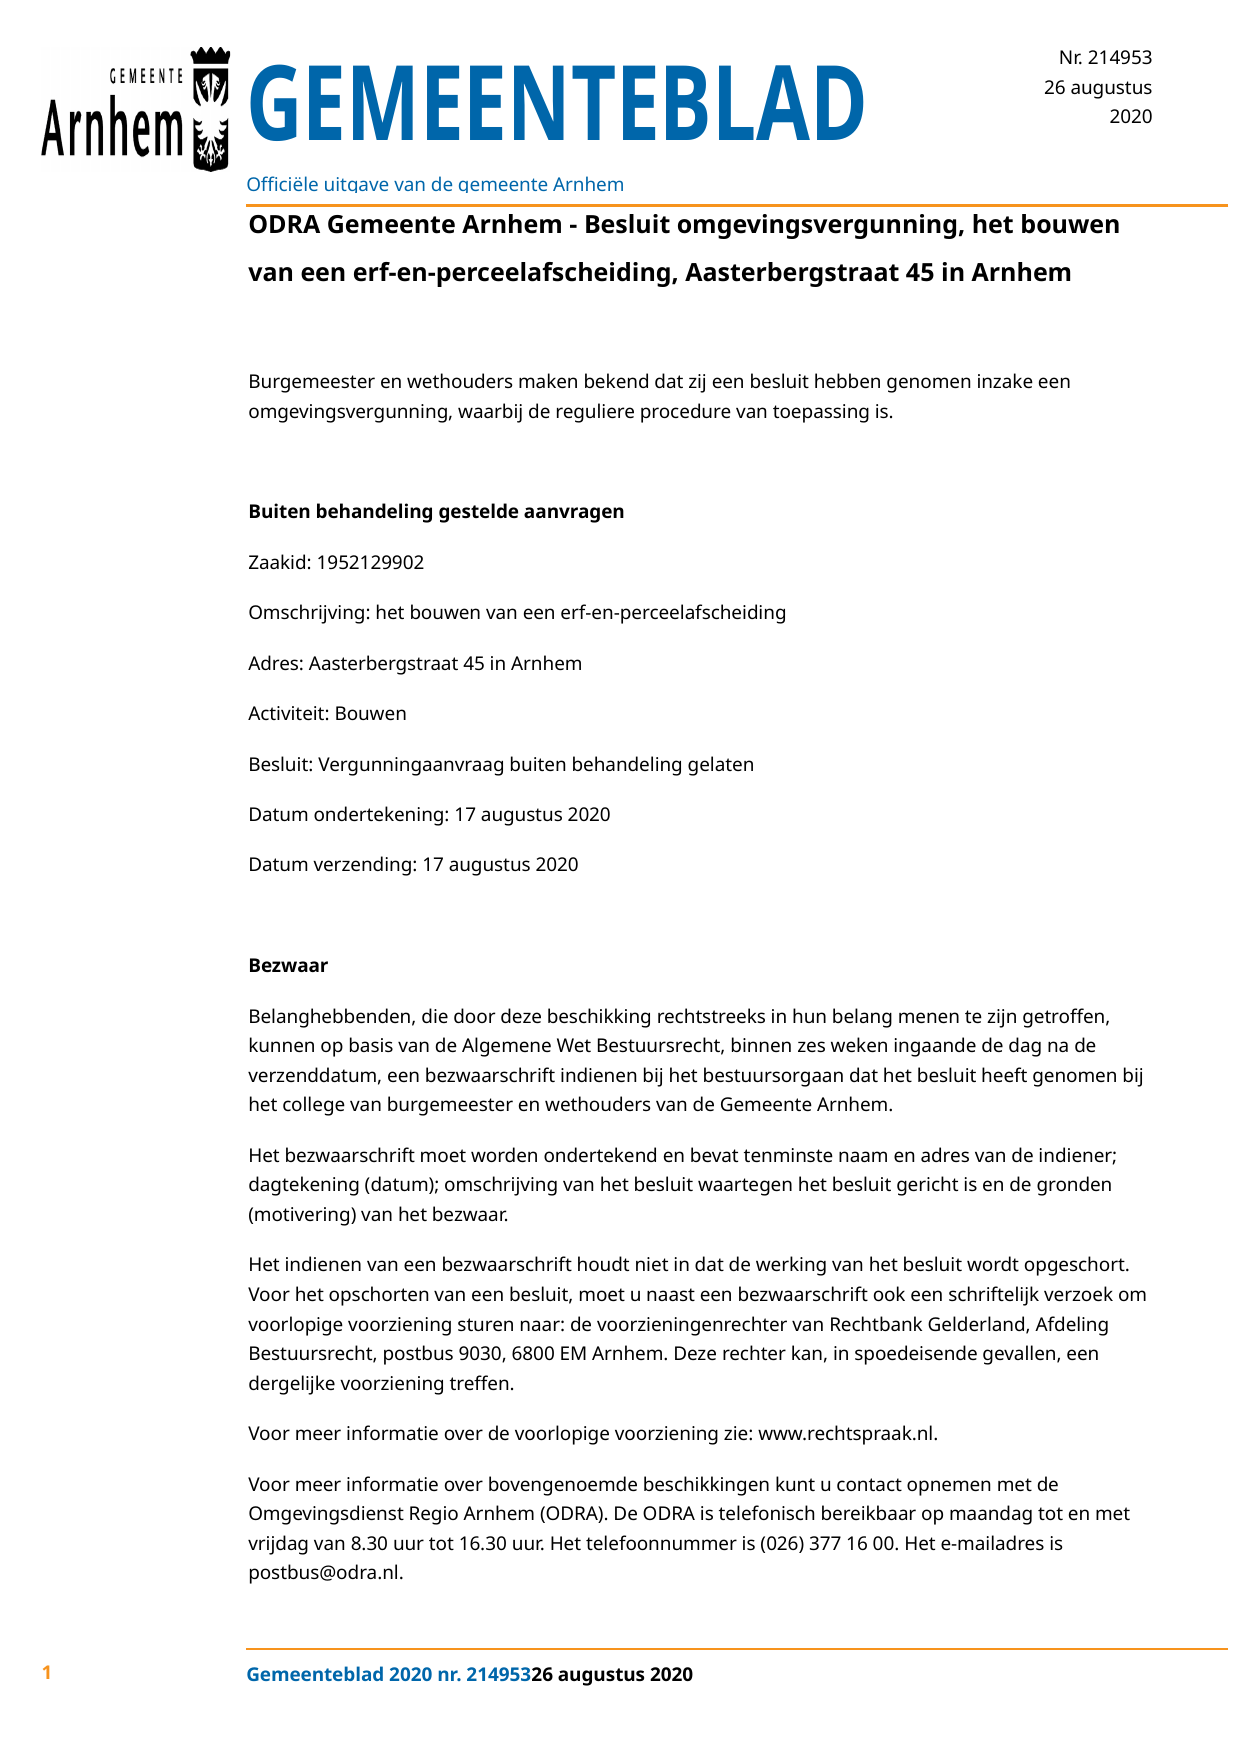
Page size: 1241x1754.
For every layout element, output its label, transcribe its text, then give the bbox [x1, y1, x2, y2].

text Activiteit: Bouwen [248, 700, 1152, 726]
text Omschrijving: het bouwen van een erf-en-perceelafscheiding [248, 599, 1152, 625]
text Bezwaar [248, 952, 1152, 978]
text Het indienen van een bezwaarschrift houdt niet in dat de werking van het besluit wordt opgeschort. Voor het opschorten van een besluit, moet u naast een bezwaarschrift ook een schriftelijk verzoek om voorlopige voorziening sturen naar: de voorzieningenrechter van Rechtbank Gelderland, Afdeling Bestuursrecht, postbus 9030, 6800 EM Arnhem. Deze rechter kan, in spoedeisende gevallen, een dergelijke voorziening treffen. [248, 1252, 1152, 1396]
text Besluit: Vergunningaanvraag buiten behandeling gelaten [248, 751, 1152, 777]
text Belanghebbenden, die door deze beschikking rechtstreeks in hun belang menen te zijn getroffen, kunnen op basis van de Algemene Wet Bestuursrecht, binnen zes weken ingaande de dag na de verzenddatum, een bezwaarschrift indienen bij het bestuursorgaan dat het besluit heeft genomen bij het college van burgemeester en wethouders van de Gemeente Arnhem. [248, 1003, 1152, 1117]
text Het bezwaarschrift moet worden ondertekend en bevat tenminste naam en adres van de indiener; dagtekening (datum); omschrijving van het besluit waartegen het besluit gericht is en de gronden (motivering) van het bezwaar. [248, 1142, 1152, 1227]
text Voor meer informatie over bovengenoemde beschikkingen kunt u contact opnemen met de Omgevingsdienst Regio Arnhem (ODRA). De ODRA is telefonisch bereikbaar op maandag tot en met vrijdag van 8.30 uur tot 16.30 uur. Het telefoonnummer is (026) 377 16 00. Het e-mailadres is postbus@odra.nl. [248, 1471, 1152, 1585]
text Adres: Aasterbergstraat 45 in Arnhem [248, 650, 1152, 676]
text Voor meer informatie over de voorlopige voorziening zie: www.rechtspraak.nl. [248, 1420, 1152, 1446]
text Datum ondertekening: 17 augustus 2020 [248, 801, 1152, 827]
text Zaakid: 1952129902 [248, 549, 1152, 575]
text Burgemeester en wethouders maken bekend dat zij een besluit hebben genomen inzake een omgevingsvergunning, waarbij de reguliere procedure van toepassing is. [248, 368, 1152, 424]
text ODRA Gemeente Arnhem - Besluit omgevingsvergunning, het bouwen van een erf-en-perceelafscheiding, Aasterbergstraat 45 in Arnhem [248, 207, 1152, 288]
text Buiten behandeling gestelde aanvragen [248, 499, 1152, 524]
picture [41, 47, 231, 172]
text Datum verzending: 17 augustus 2020 [248, 852, 1152, 877]
